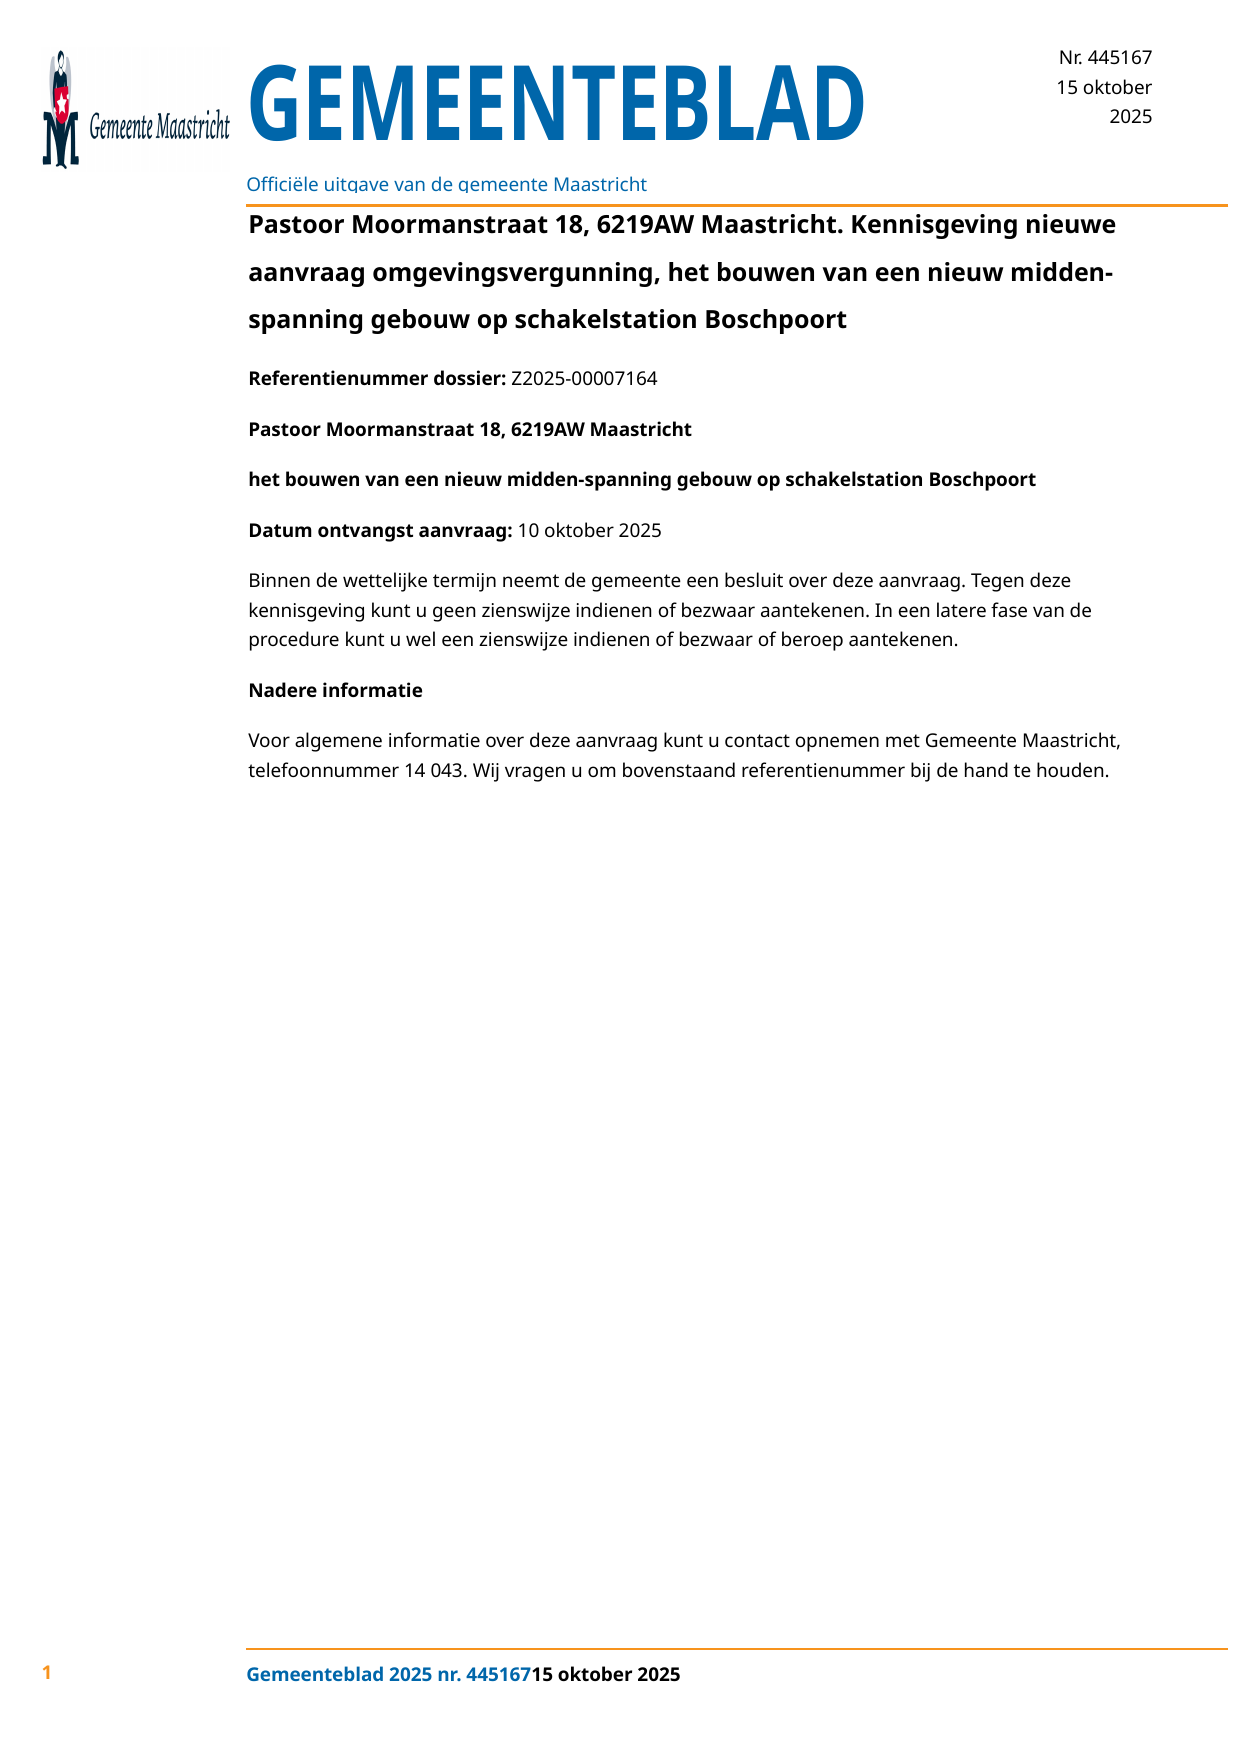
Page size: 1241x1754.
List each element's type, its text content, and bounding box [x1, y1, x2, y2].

picture [41, 47, 231, 172]
text Nadere informatie [248, 677, 1152, 702]
text Referentienummer dossier: Z2025-00007164 [248, 366, 1152, 391]
text Binnen de wettelijke termijn neemt de gemeente een besluit over deze aanvraag. Tegen deze kennisgeving kunt u geen zienswijze indienen of bezwaar aantekenen. In een latere fase van de procedure kunt u wel een zienswijze indienen of bezwaar of beroep aantekenen. [248, 567, 1152, 652]
text Datum ontvangst aanvraag: 10 oktober 2025 [248, 517, 1152, 542]
text Pastoor Moormanstraat 18, 6219AW Maastricht. Kennisgeving nieuwe aanvraag omgevingsvergunning, het bouwen van een nieuw midden-spanning gebouw op schakelstation Boschpoort [248, 207, 1152, 336]
text het bouwen van een nieuw midden-spanning gebouw op schakelstation Boschpoort [248, 466, 1152, 492]
text Voor algemene informatie over deze aanvraag kunt u contact opnemen met Gemeente Maastricht, telefoonnummer 14 043. Wij vragen u om bovenstaand referentienummer bij de hand te houden. [248, 727, 1152, 782]
text Pastoor Moormanstraat 18, 6219AW Maastricht [248, 416, 1152, 442]
